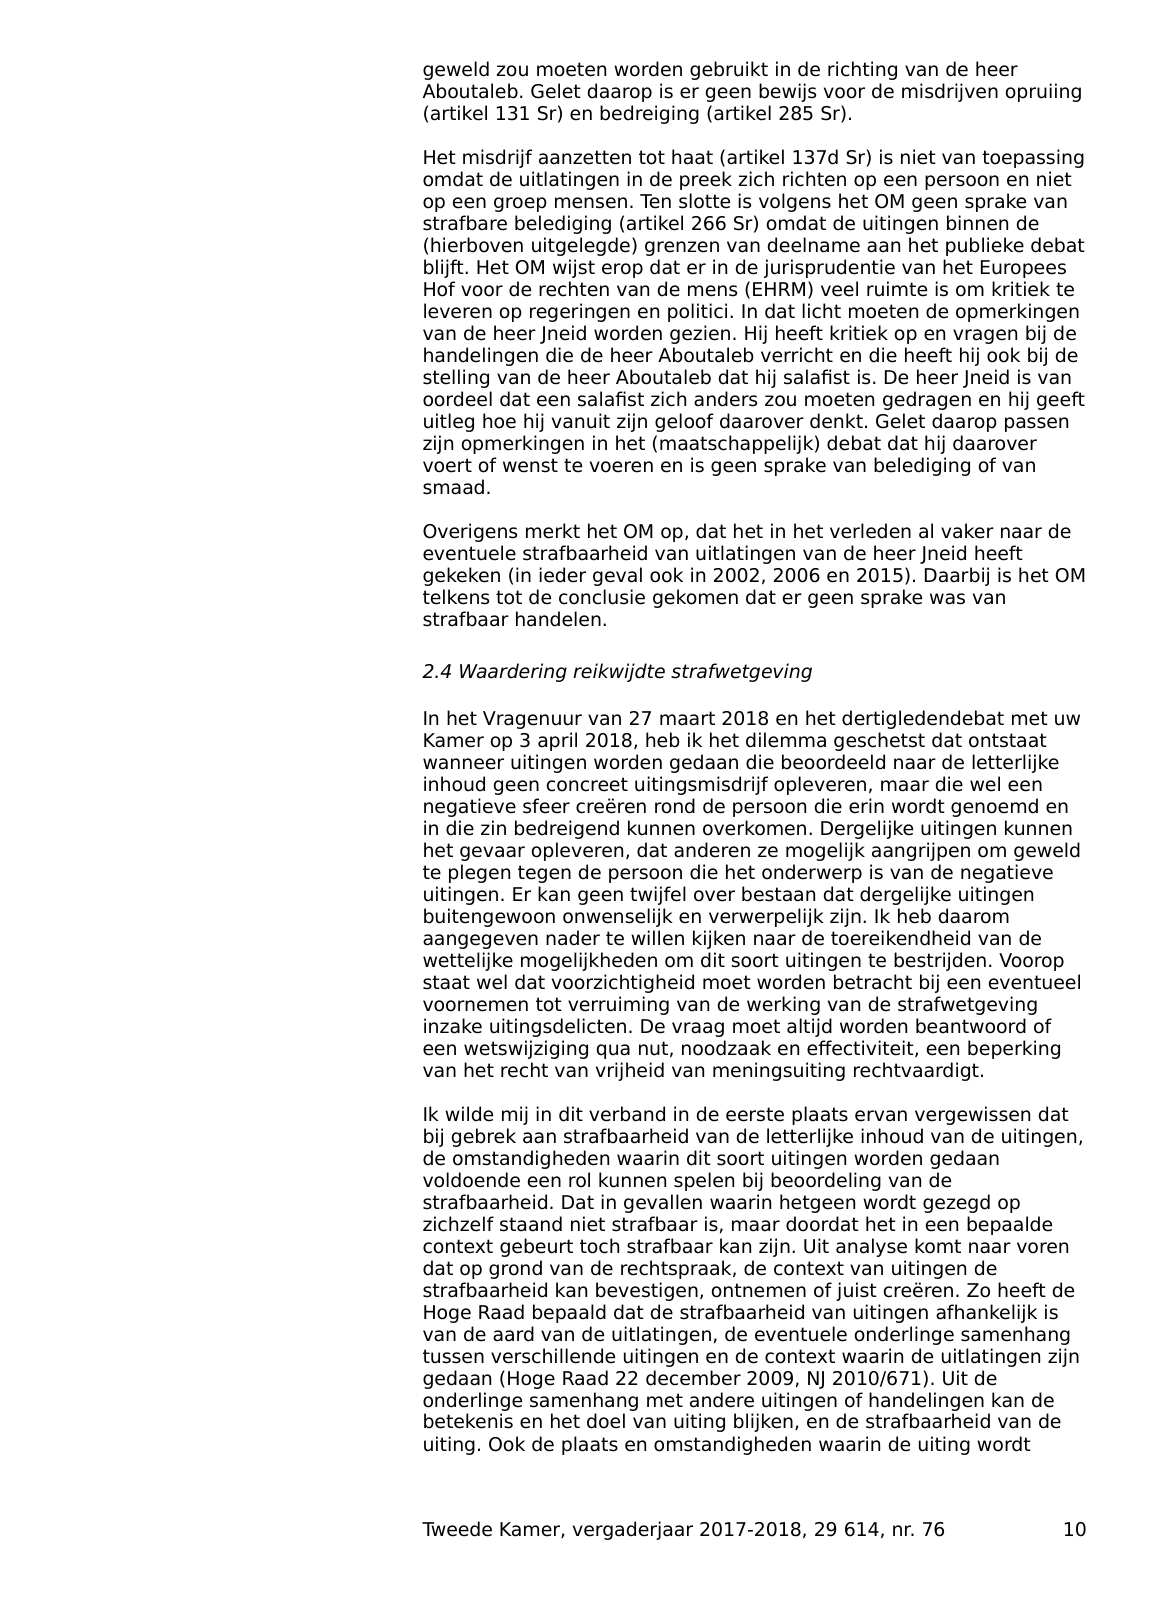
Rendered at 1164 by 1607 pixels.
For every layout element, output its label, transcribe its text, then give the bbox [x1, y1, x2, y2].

text Het misdrijf aanzetten tot haat (artikel 137d Sr) is niet van toepassing omdat de uitlatingen in de preek zich richten op een persoon en niet op een groep mensen. Ten slotte is volgens het OM geen sprake van strafbare belediging (artikel 266 Sr) omdat de uitingen binnen de (hierboven uitgelegde) grenzen van deelname aan het publieke debat blijft. Het OM wijst erop dat er in de jurisprudentie van het Europees Hof voor de rechten van de mens (EHRM) veel ruimte is om kritiek te leveren op regeringen en politici. In dat licht moeten de opmerkingen van de heer Jneid worden gezien. Hij heeft kritiek op en vragen bij de handelingen die de heer Aboutaleb verricht en die heeft hij ook bij de stelling van de heer Aboutaleb dat hij salafist is. De heer Jneid is van oordeel dat een salafist zich anders zou moeten gedragen en hij geeft uitleg hoe hij vanuit zijn geloof daarover denkt. Gelet daarop passen zijn opmerkingen in het (maatschappelijk) debat dat hij daarover voert of wenst te voeren en is geen sprake van belediging of van smaad. [422, 147, 1087, 499]
text Overigens merkt het OM op, dat het in het verleden al vaker naar de eventuele strafbaarheid van uitlatingen van de heer Jneid heeft gekeken (in ieder geval ook in 2002, 2006 en 2015). Daarbij is het OM telkens tot de conclusie gekomen dat er geen sprake was van strafbaar handelen. [422, 521, 1087, 631]
text geweld zou moeten worden gebruikt in de richting van de heer Aboutaleb. Gelet daarop is er geen bewijs voor de misdrijven opruiing (artikel 131 Sr) en bedreiging (artikel 285 Sr). [422, 59, 1087, 125]
text Ik wilde mij in dit verband in de eerste plaats ervan vergewissen dat bij gebrek aan strafbaarheid van de letterlijke inhoud van de uitingen, de omstandigheden waarin dit soort uitingen worden gedaan voldoende een rol kunnen spelen bij beoordeling van de strafbaarheid. Dat in gevallen waarin hetgeen wordt gezegd op zichzelf staand niet strafbaar is, maar doordat het in een bepaalde context gebeurt toch strafbaar kan zijn. Uit analyse komt naar voren dat op grond van de rechtspraak, de context van uitingen de strafbaarheid kan bevestigen, ontnemen of juist creëren. Zo heeft de Hoge Raad bepaald dat de strafbaarheid van uitingen afhankelijk is van de aard van de uitlatingen, de eventuele onderlinge samenhang tussen verschillende uitingen en de context waarin de uitlatingen zijn gedaan (Hoge Raad 22 december 2009, NJ 2010/671). Uit de onderlinge samenhang met andere uitingen of handelingen kan de betekenis en het doel van uiting blijken, en de strafbaarheid van de uiting. Ook de plaats en omstandigheden waarin de uiting wordt [422, 1104, 1087, 1455]
text In het Vragenuur van 27 maart 2018 en het dertigledendebat met uw Kamer op 3 april 2018, heb ik het dilemma geschetst dat ontstaat wanneer uitingen worden gedaan die beoordeeld naar de letterlijke inhoud geen concreet uitingsmisdrijf opleveren, maar die wel een negatieve sfeer creëren rond de persoon die erin wordt genoemd en in die zin bedreigend kunnen overkomen. Dergelijke uitingen kunnen het gevaar opleveren, dat anderen ze mogelijk aangrijpen om geweld te plegen tegen de persoon die het onderwerp is van de negatieve uitingen. Er kan geen twijfel over bestaan dat dergelijke uitingen buitengewoon onwenselijk en verwerpelijk zijn. Ik heb daarom aangegeven nader te willen kijken naar de toereikendheid van de wettelijke mogelijkheden om dit soort uitingen te bestrijden. Voorop staat wel dat voorzichtigheid moet worden betracht bij een eventueel voornemen tot verruiming van de werking van de strafwetgeving inzake uitingsdelicten. De vraag moet altijd worden beantwoord of een wetswijziging qua nut, noodzaak en effectiviteit, een beperking van het recht van vrijheid van meningsuiting rechtvaardigt. [422, 708, 1087, 1082]
subtitle 2.4 Waardering reikwijdte strafwetgeving [422, 661, 1087, 683]
